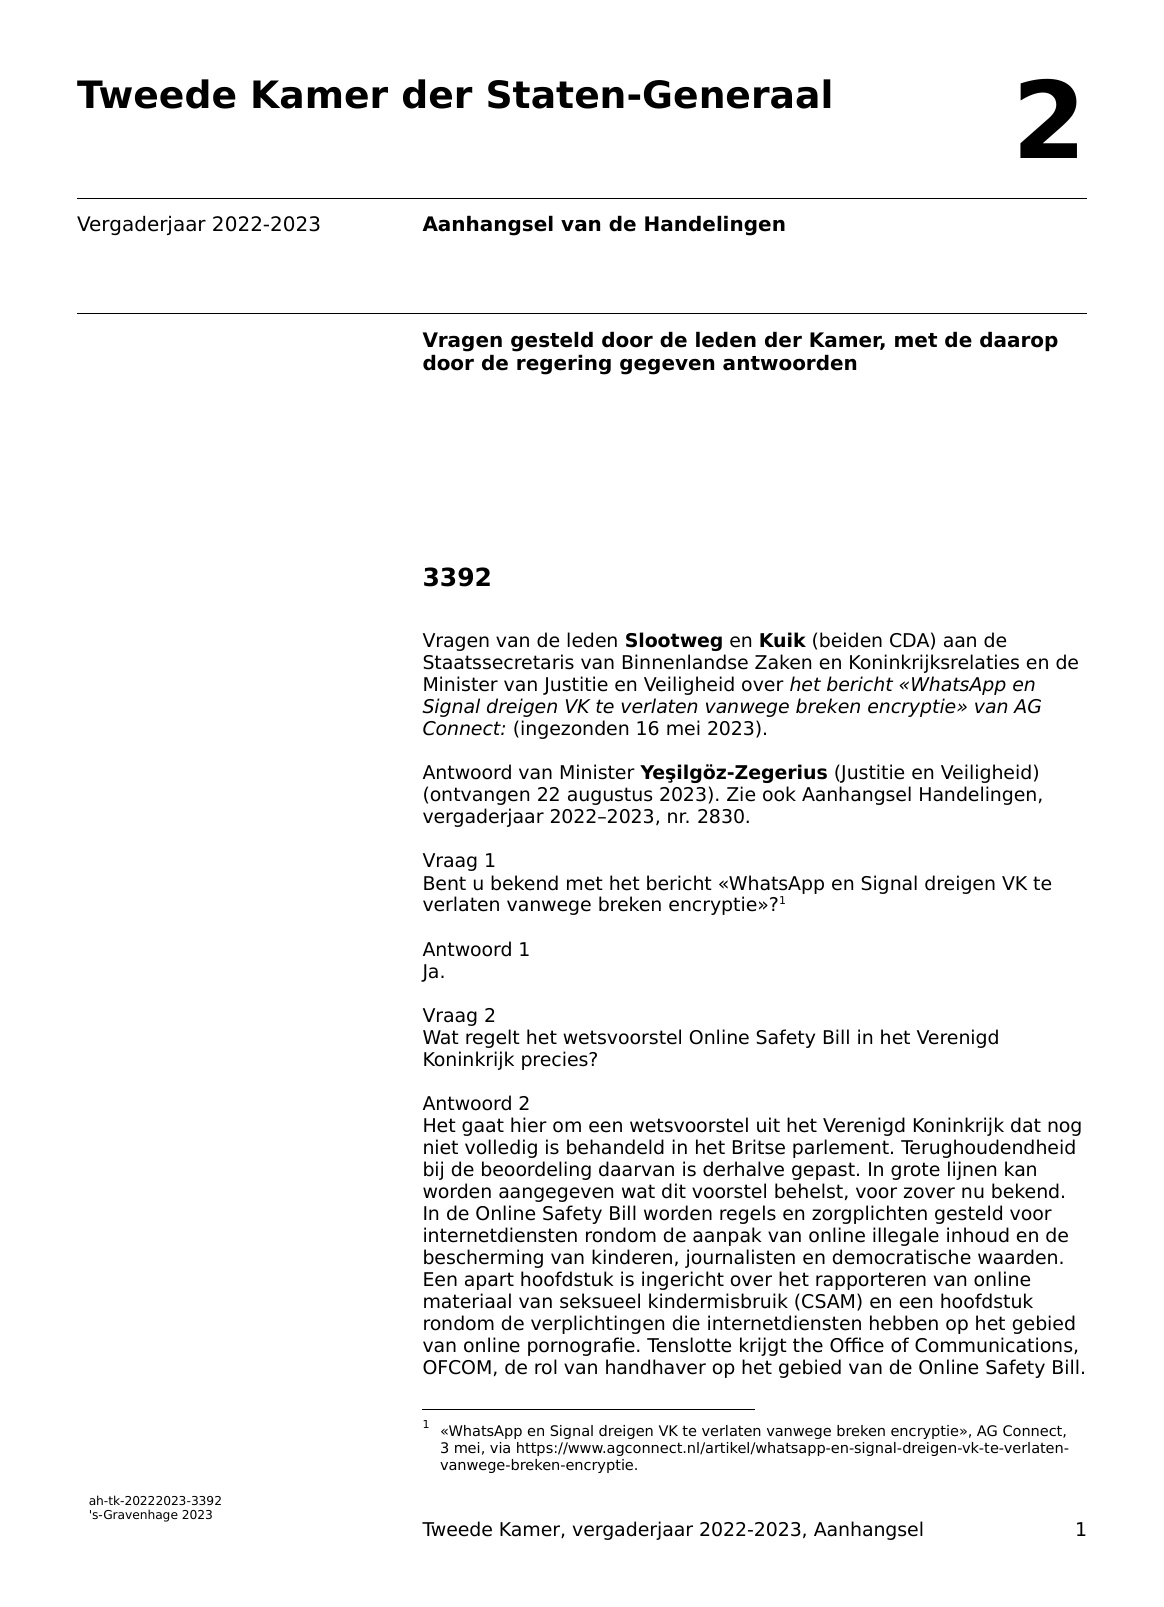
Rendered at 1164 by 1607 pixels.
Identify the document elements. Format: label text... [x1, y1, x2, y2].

text Vraag 2 [422, 1005, 1087, 1027]
text Antwoord 2 [422, 1093, 1087, 1115]
text Antwoord van Minister Yeşilgöz-Zegerius (Justitie en Veiligheid) (ontvangen 22 augustus 2023). Zie ook Aanhangsel Handelingen, vergaderjaar 2022–2023, nr. 2830. [422, 762, 1087, 828]
text Wat regelt het wetsvoorstel Online Safety Bill in het Verenigd Koninkrijk precies? [422, 1027, 1087, 1071]
table_cell [77, 314, 422, 375]
text 's-Gravenhage 2023 [88, 1508, 323, 1522]
text ah-tk-20222023-3392 [88, 1494, 323, 1508]
text Antwoord 1 [422, 938, 1087, 961]
text Het gaat hier om een wetsvoorstel uit het Verenigd Koninkrijk dat nog niet volledig is behandeld in het Britse parlement. Terughoudendheid bij de beoordeling daarvan is derhalve gepast. In grote lijnen kan worden aangegeven wat dit voorstel behelst, voor zover nu bekend. In de Online Safety Bill worden regels en zorgplichten gesteld voor internetdiensten rondom de aanpak van online illegale inhoud en de bescherming van kinderen, journalisten en democratische waarden. Een apart hoofdstuk is ingericht over het rapporteren van online materiaal van seksueel kindermisbruik (CSAM) en een hoofdstuk rondom de verplichtingen die internetdiensten hebben op het gebied van online pornografie. Tenslotte krijgt the Office of Communications, OFCOM, de rol van handhaver op het gebied van de Online Safety Bill. [422, 1115, 1087, 1378]
table_cell Aanhangsel van de Handelingen [422, 199, 1087, 313]
table_header 2 [886, 59, 1087, 198]
text Bent u bekend met het bericht «WhatsApp en Signal dreigen VK te verlaten vanwege breken encryptie»? [422, 872, 1087, 916]
text Ja. [422, 961, 1087, 982]
text «WhatsApp en Signal dreigen VK te verlaten vanwege breken encryptie», AG Connect, 3 mei, via https://www.agconnect.nl/artikel/whatsapp-en-signal-dreigen-vk-te-verlaten-vanwege-breken-encryptie. [422, 1418, 1087, 1474]
text Vragen van de leden Slootweg en Kuik (beiden CDA) aan de Staatssecretaris van Binnenlandse Zaken en Koninkrijksrelaties en de Minister van Justitie en Veiligheid over het bericht «WhatsApp en Signal dreigen VK te verlaten vanwege breken encryptie» van AG Connect: (ingezonden 16 mei 2023). [422, 630, 1087, 740]
table_cell Vragen gesteld door de leden der Kamer, met de daarop door de regering gegeven antwoorden [422, 314, 1087, 375]
table_header Tweede Kamer der Staten-Generaal [77, 59, 886, 198]
table_cell Vergaderjaar 2022-2023 [77, 199, 422, 313]
text Vraag 1 [422, 850, 1087, 872]
text 3392 [422, 563, 1087, 592]
